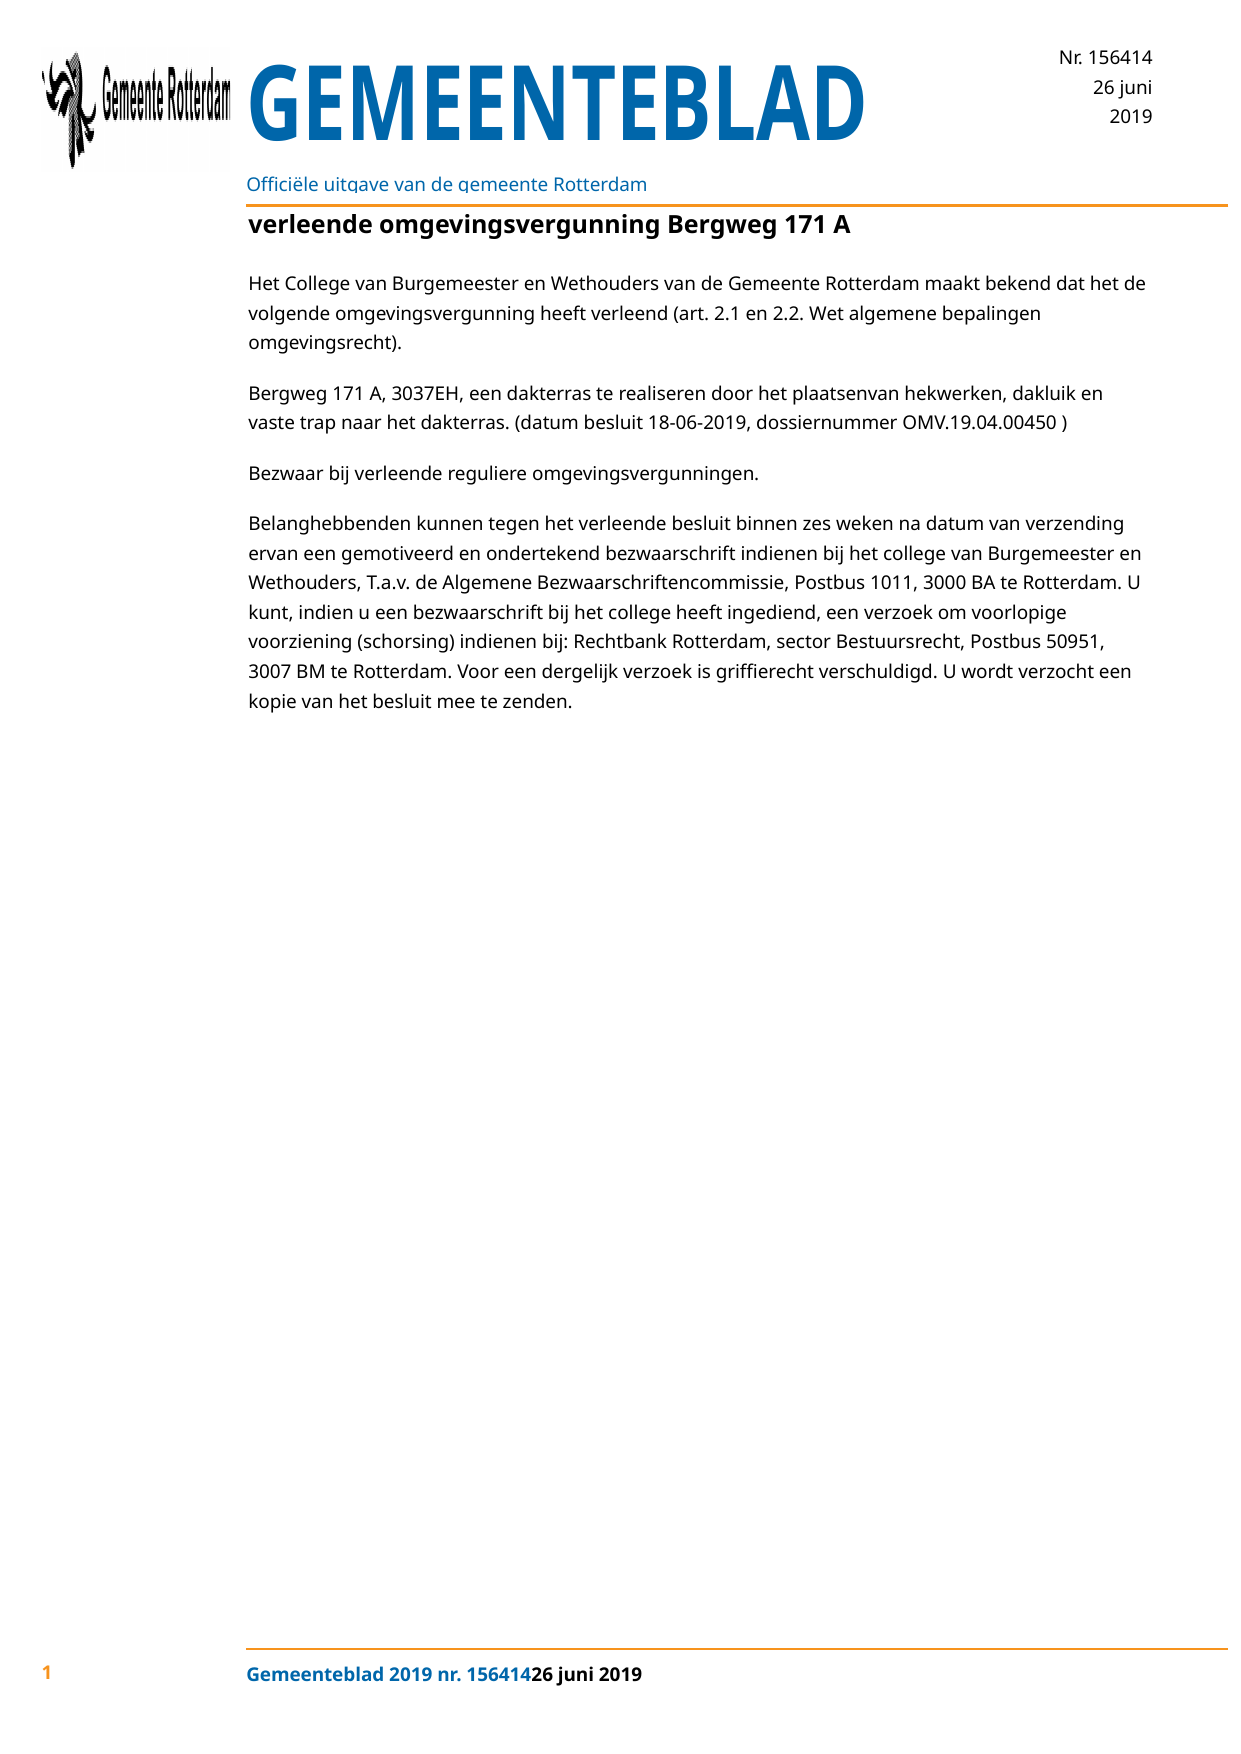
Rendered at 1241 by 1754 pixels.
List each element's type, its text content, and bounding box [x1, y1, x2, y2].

text Belanghebbenden kunnen tegen het verleende besluit binnen zes weken na datum van verzending ervan een gemotiveerd en ondertekend bezwaarschrift indienen bij het college van Burgemeester en Wethouders, T.a.v. de Algemene Bezwaarschriftencommissie, Postbus 1011, 3000 BA te Rotterdam. U kunt, indien u een bezwaarschrift bij het college heeft ingediend, een verzoek om voorlopige voorziening (schorsing) indienen bij: Rechtbank Rotterdam, sector Bestuursrecht, Postbus 50951, 3007 BM te Rotterdam. Voor een dergelijk verzoek is griffierecht verschuldigd. U wordt verzocht een kopie van het besluit mee te zenden. [248, 510, 1152, 713]
picture [41, 47, 231, 172]
text Bergweg 171 A, 3037EH, een dakterras te realiseren door het plaatsenvan hekwerken, dakluik en vaste trap naar het dakterras. (datum besluit 18-06-2019, dossiernummer OMV.19.04.00450 ) [248, 380, 1152, 435]
text Het College van Burgemeester en Wethouders van de Gemeente Rotterdam maakt bekend dat het de volgende omgevingsvergunning heeft verleend (art. 2.1 en 2.2. Wet algemene bepalingen omgevingsrecht). [248, 270, 1152, 355]
text Bezwaar bij verleende reguliere omgevingsvergunningen. [248, 460, 1152, 486]
text verleende omgevingsvergunning Bergweg 171 A [248, 207, 1152, 241]
